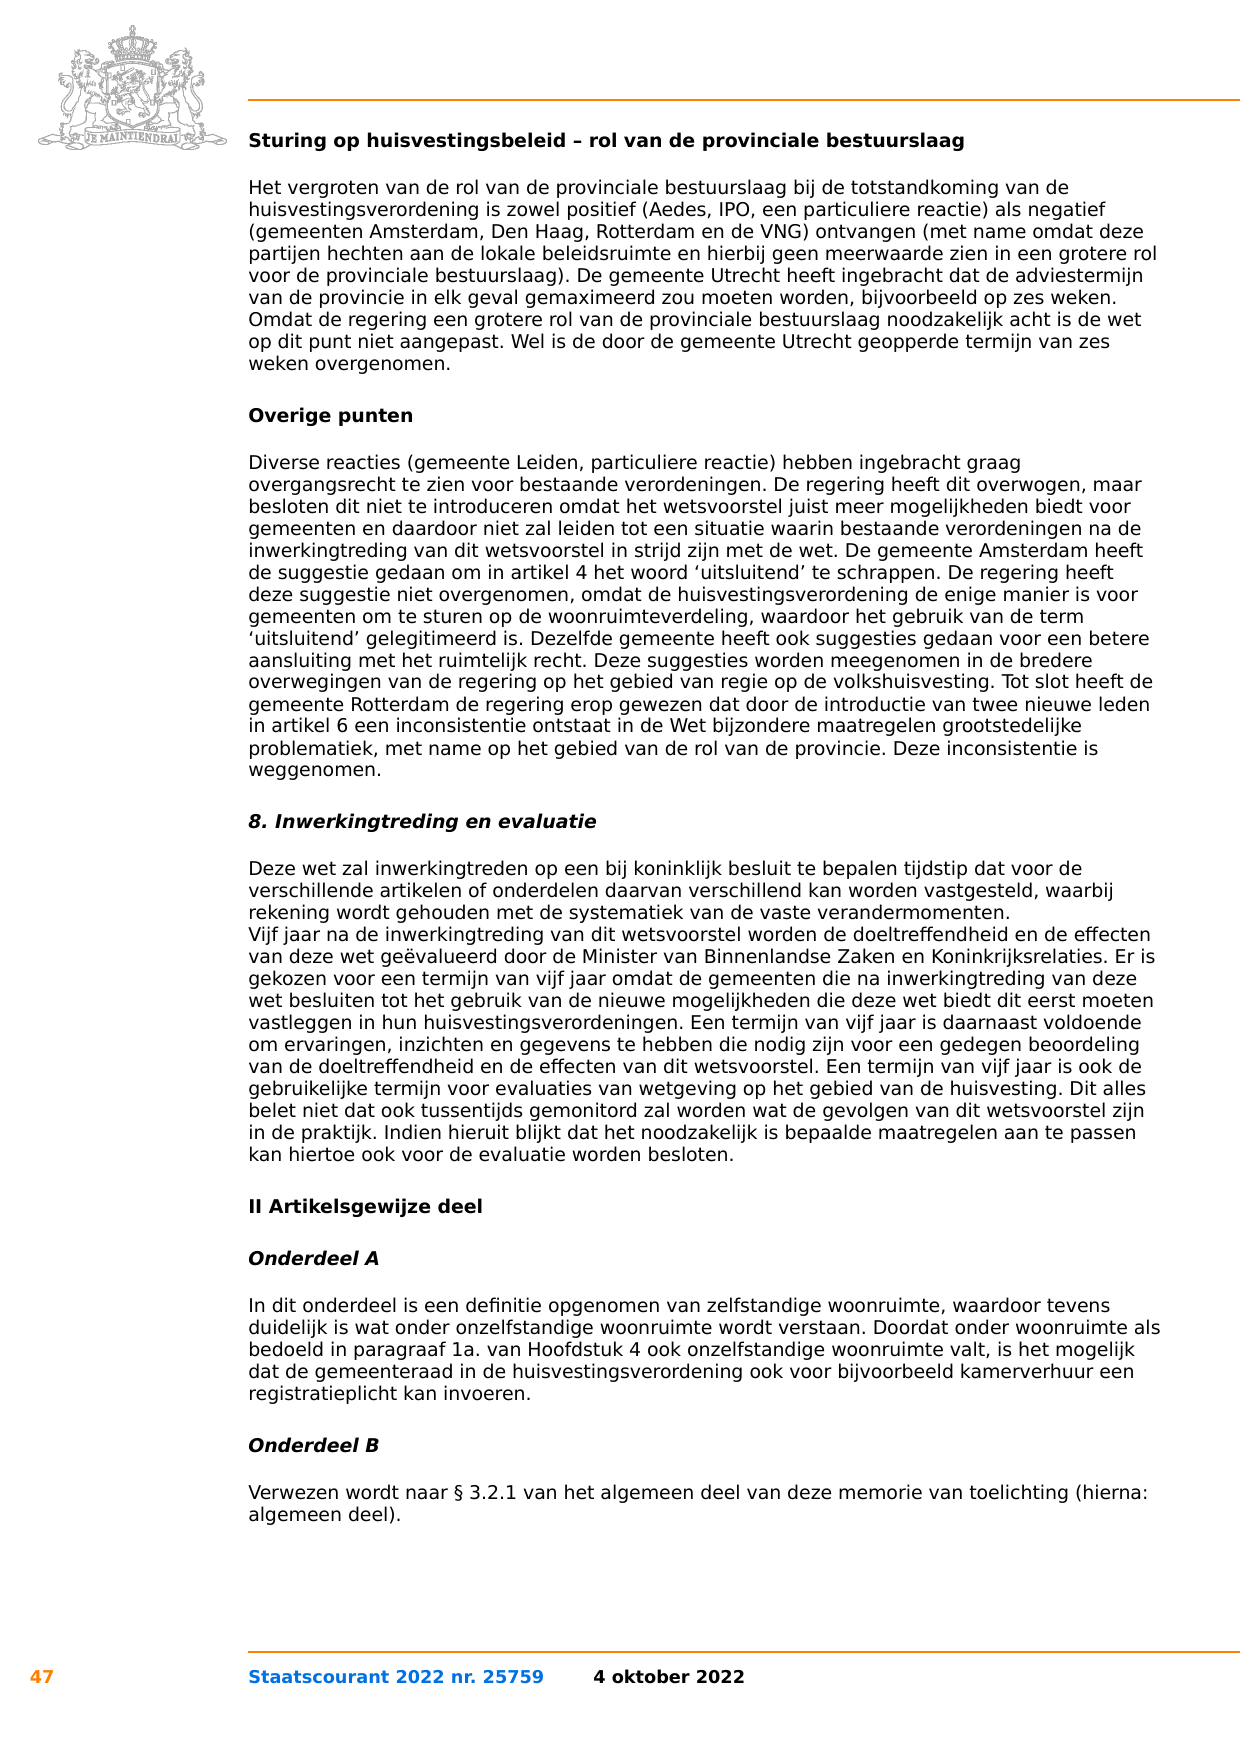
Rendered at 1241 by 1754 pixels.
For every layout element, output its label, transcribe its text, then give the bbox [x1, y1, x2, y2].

subtitle Overige punten [248, 405, 1163, 427]
subtitle 8. Inwerkingtreding en evaluatie [248, 811, 1163, 833]
text Deze wet zal inwerkingtreden op een bij koninklijk besluit te bepalen tijdstip dat voor de verschillende artikelen of onderdelen daarvan verschillend kan worden vastgesteld, waarbij rekening wordt gehouden met de systematiek van de vaste verandermomenten. [248, 858, 1163, 924]
subtitle Onderdeel A [248, 1248, 1163, 1270]
subtitle Onderdeel B [248, 1435, 1163, 1457]
text Verwezen wordt naar § 3.2.1 van het algemeen deel van deze memorie van toelichting (hierna: algemeen deel). [248, 1482, 1163, 1526]
picture [38, 25, 227, 150]
subtitle II Artikelsgewijze deel [248, 1196, 1163, 1218]
text In dit onderdeel is een definitie opgenomen van zelfstandige woonruimte, waardoor tevens duidelijk is wat onder onzelfstandige woonruimte wordt verstaan. Doordat onder woonruimte als bedoeld in paragraaf 1a. van Hoofdstuk 4 ook onzelfstandige woonruimte valt, is het mogelijk dat de gemeenteraad in de huisvestingsverordening ook voor bijvoorbeeld kamerverhuur een registratieplicht kan invoeren. [248, 1295, 1163, 1405]
text Diverse reacties (gemeente Leiden, particuliere reactie) hebben ingebracht graag overgangsrecht te zien voor bestaande verordeningen. De regering heeft dit overwogen, maar besloten dit niet te introduceren omdat het wetsvoorstel juist meer mogelijkheden biedt voor gemeenten en daardoor niet zal leiden tot een situatie waarin bestaande verordeningen na de inwerkingtreding van dit wetsvoorstel in strijd zijn met de wet. De gemeente Amsterdam heeft de suggestie gedaan om in artikel 4 het woord ‘uitsluitend’ te schrappen. De regering heeft deze suggestie niet overgenomen, omdat de huisvestingsverordening de enige manier is voor gemeenten om te sturen op de woonruimteverdeling, waardoor het gebruik van de term ‘uitsluitend’ gelegitimeerd is. Dezelfde gemeente heeft ook suggesties gedaan voor een betere aansluiting met het ruimtelijk recht. Deze suggesties worden meegenomen in de bredere overwegingen van de regering op het gebied van regie op de volkshuisvesting. Tot slot heeft de gemeente Rotterdam de regering erop gewezen dat door de introductie van twee nieuwe leden in artikel 6 een inconsistentie ontstaat in de Wet bijzondere maatregelen grootstedelijke problematiek, met name op het gebied van de rol van de provincie. Deze inconsistentie is weggenomen. [248, 452, 1163, 781]
subtitle Sturing op huisvestingsbeleid – rol van de provinciale bestuurslaag [248, 130, 1163, 152]
text Vijf jaar na de inwerkingtreding van dit wetsvoorstel worden de doeltreffendheid en de effecten van deze wet geëvalueerd door de Minister van Binnenlandse Zaken en Koninkrijksrelaties. Er is gekozen voor een termijn van vijf jaar omdat de gemeenten die na inwerkingtreding van deze wet besluiten tot het gebruik van de nieuwe mogelijkheden die deze wet biedt dit eerst moeten vastleggen in hun huisvestingsverordeningen. Een termijn van vijf jaar is daarnaast voldoende om ervaringen, inzichten en gegevens te hebben die nodig zijn voor een gedegen beoordeling van de doeltreffendheid en de effecten van dit wetsvoorstel. Een termijn van vijf jaar is ook de gebruikelijke termijn voor evaluaties van wetgeving op het gebied van de huisvesting. Dit alles belet niet dat ook tussentijds gemonitord zal worden wat de gevolgen van dit wetsvoorstel zijn in de praktijk. Indien hieruit blijkt dat het noodzakelijk is bepaalde maatregelen aan te passen kan hiertoe ook voor de evaluatie worden besloten. [248, 924, 1163, 1166]
text Het vergroten van de rol van de provinciale bestuurslaag bij de totstandkoming van de huisvestingsverordening is zowel positief (Aedes, IPO, een particuliere reactie) als negatief (gemeenten Amsterdam, Den Haag, Rotterdam en de VNG) ontvangen (met name omdat deze partijen hechten aan de lokale beleidsruimte en hierbij geen meerwaarde zien in een grotere rol voor de provinciale bestuurslaag). De gemeente Utrecht heeft ingebracht dat de adviestermijn van de provincie in elk geval gemaximeerd zou moeten worden, bijvoorbeeld op zes weken. Omdat de regering een grotere rol van de provinciale bestuurslaag noodzakelijk acht is de wet op dit punt niet aangepast. Wel is de door de gemeente Utrecht geopperde termijn van zes weken overgenomen. [248, 177, 1163, 375]
